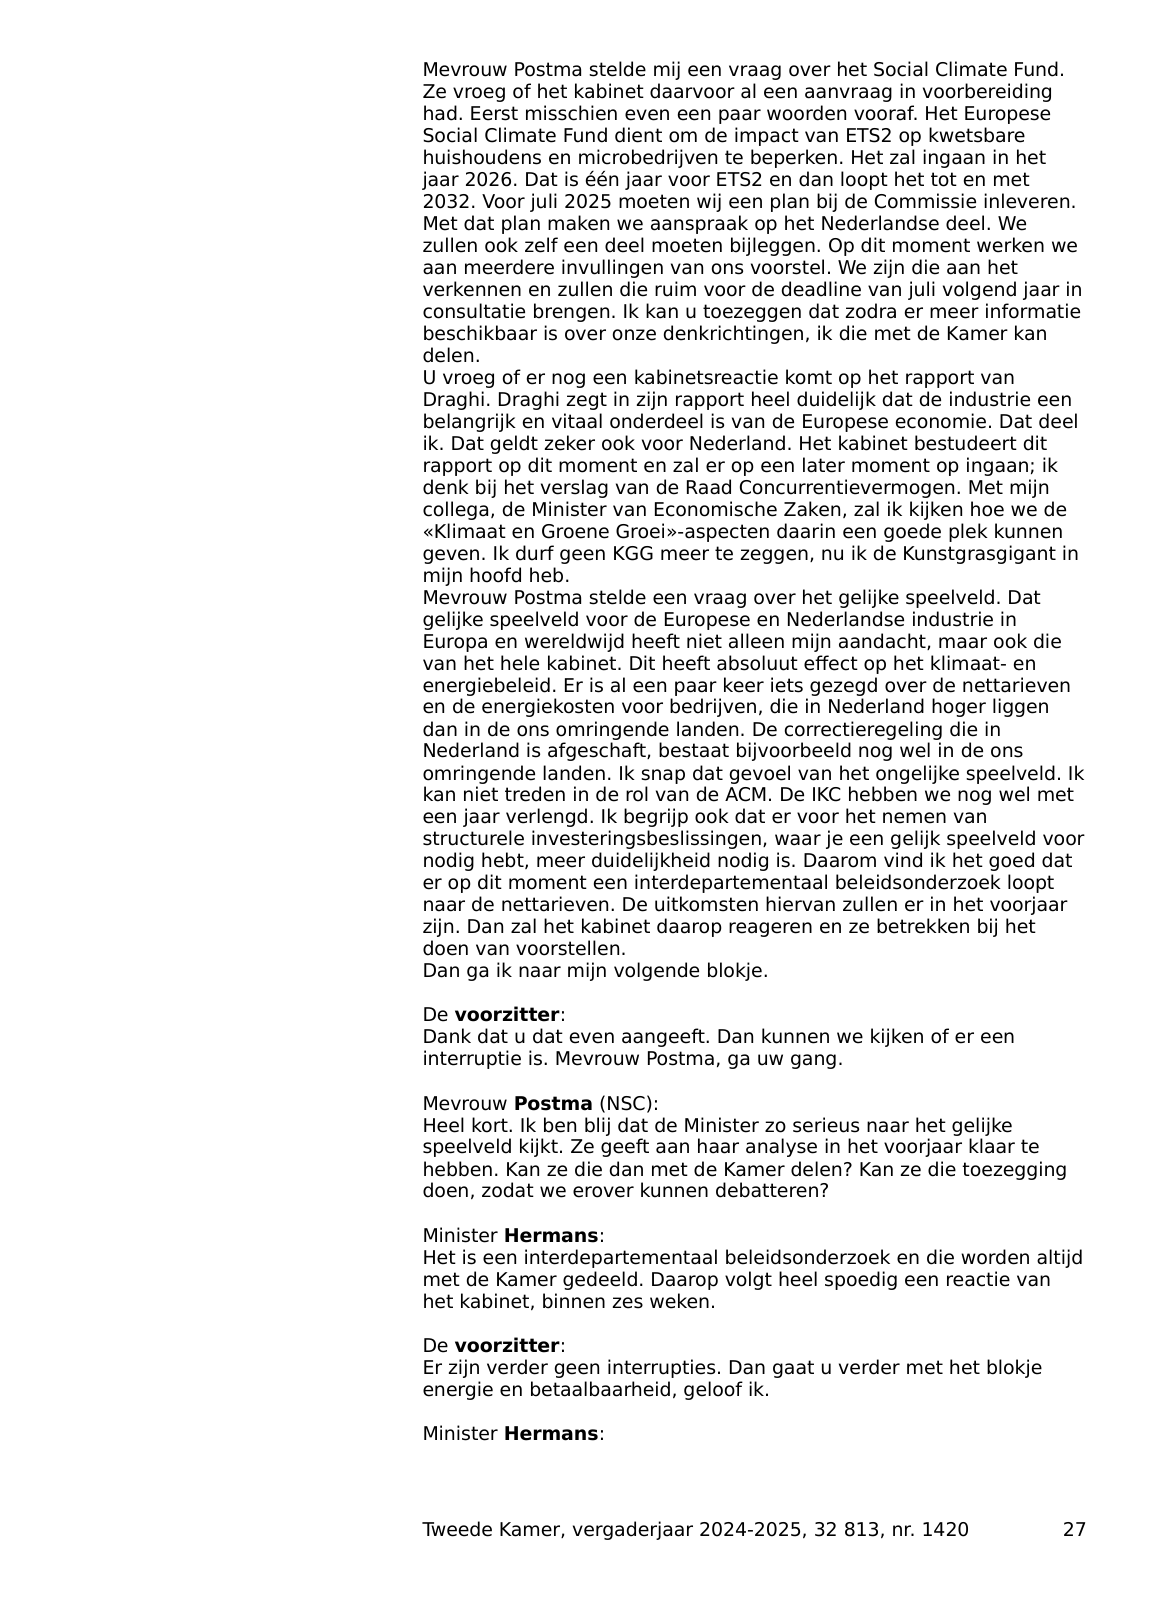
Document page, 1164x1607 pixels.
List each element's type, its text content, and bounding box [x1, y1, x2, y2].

text Mevrouw Postma stelde een vraag over het gelijke speelveld. Dat gelijke speelveld voor de Europese en Nederlandse industrie in Europa en wereldwijd heeft niet alleen mijn aandacht, maar ook die van het hele kabinet. Dit heeft absoluut effect op het klimaat- en energiebeleid. Er is al een paar keer iets gezegd over de nettarieven en de energiekosten voor bedrijven, die in Nederland hoger liggen dan in de ons omringende landen. De correctieregeling die in Nederland is afgeschaft, bestaat bijvoorbeeld nog wel in de ons omringende landen. Ik snap dat gevoel van het ongelijke speelveld. Ik kan niet treden in de rol van de ACM. De IKC hebben we nog wel met een jaar verlengd. Ik begrijp ook dat er voor het nemen van structurele investeringsbeslissingen, waar je een gelijk speelveld voor nodig hebt, meer duidelijkheid nodig is. Daarom vind ik het goed dat er op dit moment een interdepartementaal beleidsonderzoek loopt naar de nettarieven. De uitkomsten hiervan zullen er in het voorjaar zijn. Dan zal het kabinet daarop reageren en ze betrekken bij het doen van voorstellen. [422, 587, 1087, 960]
text Het is een interdepartementaal beleidsonderzoek en die worden altijd met de Kamer gedeeld. Daarop volgt heel spoedig een reactie van het kabinet, binnen zes weken. [422, 1247, 1087, 1312]
text U vroeg of er nog een kabinetsreactie komt op het rapport van Draghi. Draghi zegt in zijn rapport heel duidelijk dat de industrie een belangrijk en vitaal onderdeel is van de Europese economie. Dat deel ik. Dat geldt zeker ook voor Nederland. Het kabinet bestudeert dit rapport op dit moment en zal er op een later moment op ingaan; ik denk bij het verslag van de Raad Concurrentievermogen. Met mijn collega, de Minister van Economische Zaken, zal ik kijken hoe we de «Klimaat en Groene Groei»-aspecten daarin een goede plek kunnen geven. Ik durf geen KGG meer te zeggen, nu ik de Kunstgrasgigant in mijn hoofd heb. [422, 367, 1087, 587]
text De voorzitter: [422, 1004, 1087, 1026]
text Minister Hermans: [422, 1423, 1087, 1445]
text Dank dat u dat even aangeeft. Dan kunnen we kijken of er een interruptie is. Mevrouw Postma, ga uw gang. [422, 1026, 1087, 1070]
text Minister Hermans: [422, 1224, 1087, 1247]
text Heel kort. Ik ben blij dat de Minister zo serieus naar het gelijke speelveld kijkt. Ze geeft aan haar analyse in het voorjaar klaar te hebben. Kan ze die dan met de Kamer delen? Kan ze die toezegging doen, zodat we erover kunnen debatteren? [422, 1114, 1087, 1202]
text Mevrouw Postma (NSC): [422, 1092, 1087, 1114]
text Er zijn verder geen interrupties. Dan gaat u verder met het blokje energie en betaalbaarheid, geloof ik. [422, 1357, 1087, 1401]
text Dan ga ik naar mijn volgende blokje. [422, 960, 1087, 982]
text Mevrouw Postma stelde mij een vraag over het Social Climate Fund. Ze vroeg of het kabinet daarvoor al een aanvraag in voorbereiding had. Eerst misschien even een paar woorden vooraf. Het Europese Social Climate Fund dient om de impact van ETS2 op kwetsbare huishoudens en microbedrijven te beperken. Het zal ingaan in het jaar 2026. Dat is één jaar voor ETS2 en dan loopt het tot en met 2032. Voor juli 2025 moeten wij een plan bij de Commissie inleveren. Met dat plan maken we aanspraak op het Nederlandse deel. We zullen ook zelf een deel moeten bijleggen. Op dit moment werken we aan meerdere invullingen van ons voorstel. We zijn die aan het verkennen en zullen die ruim voor de deadline van juli volgend jaar in consultatie brengen. Ik kan u toezeggen dat zodra er meer informatie beschikbaar is over onze denkrichtingen, ik die met de Kamer kan delen. [422, 59, 1087, 367]
text De voorzitter: [422, 1335, 1087, 1357]
